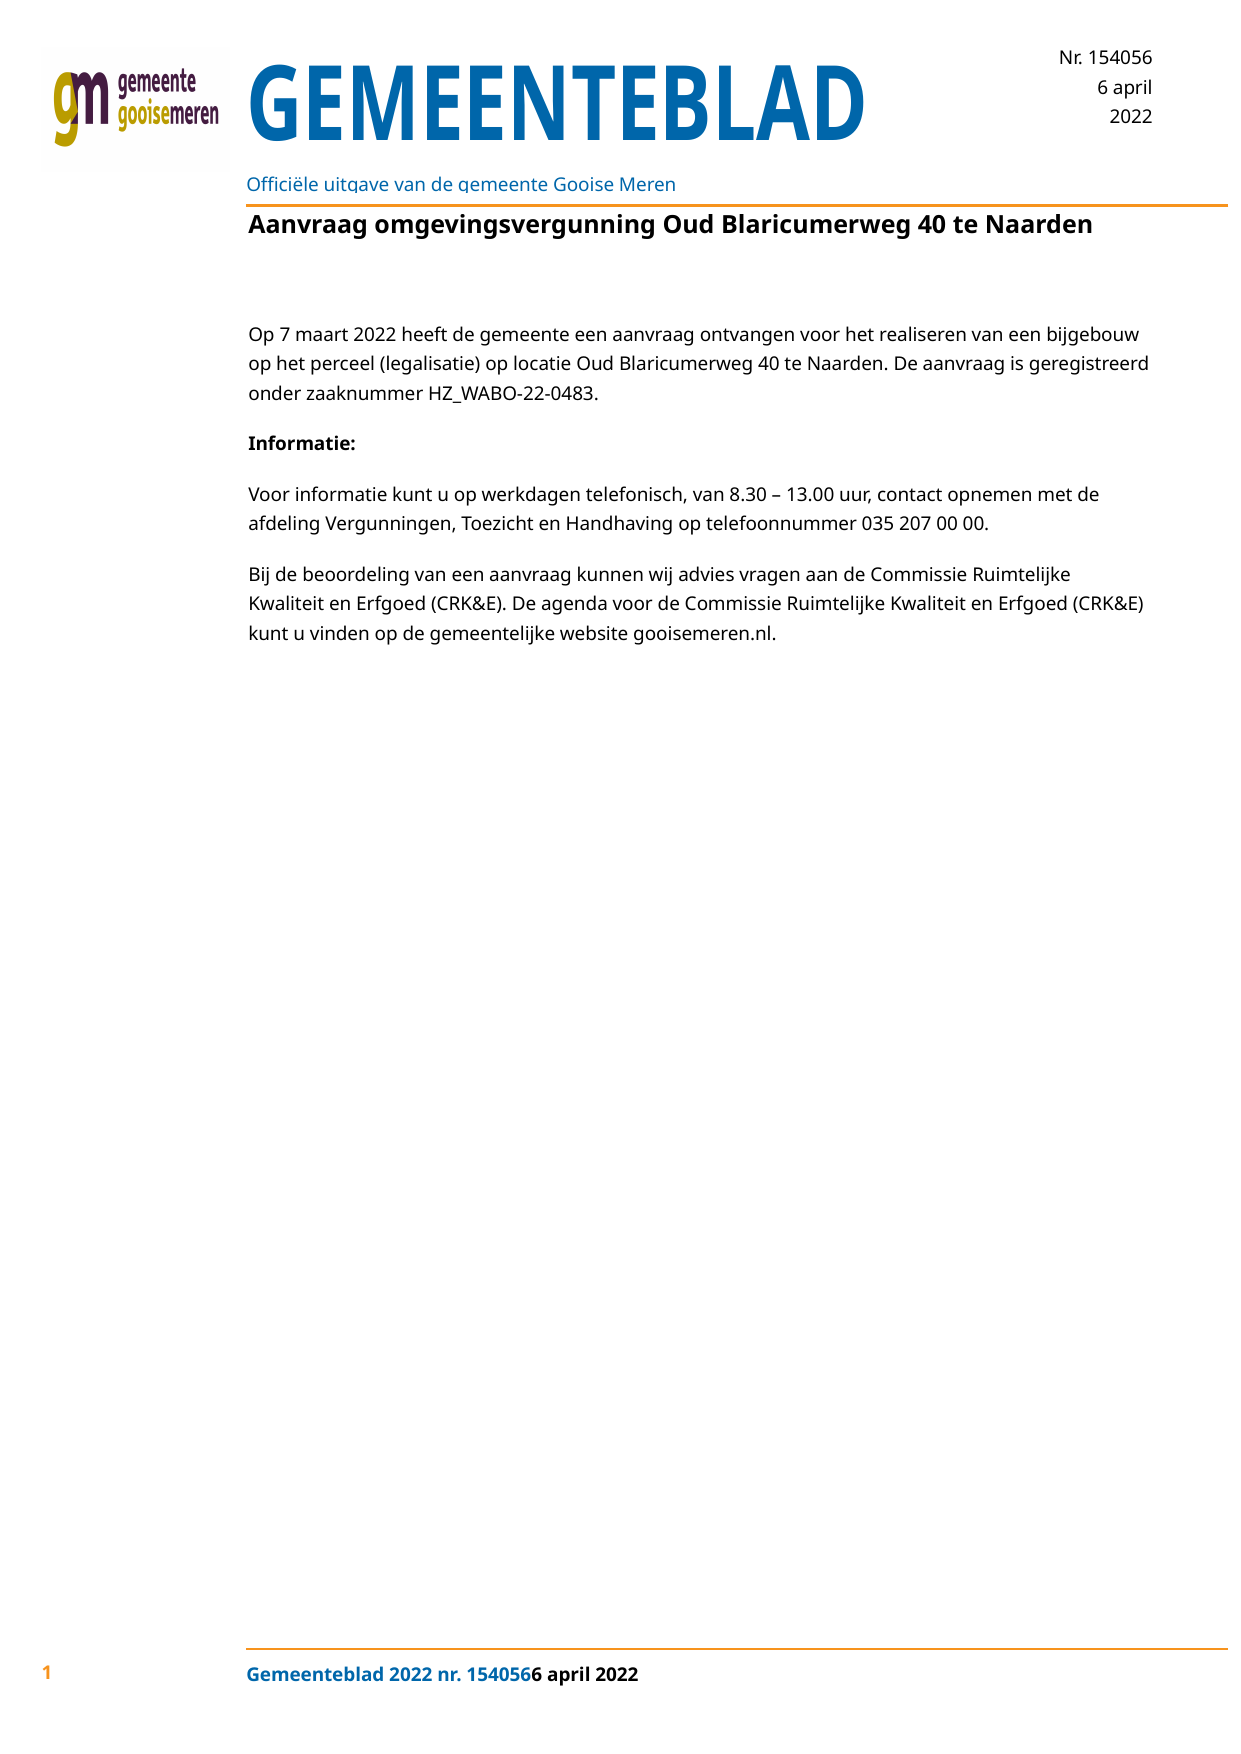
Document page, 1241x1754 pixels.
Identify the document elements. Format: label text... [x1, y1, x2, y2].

picture [41, 47, 231, 172]
text Op 7 maart 2022 heeft de gemeente een aanvraag ontvangen voor het realiseren van een bijgebouw op het perceel (legalisatie) op locatie Oud Blaricumerweg 40 te Naarden. De aanvraag is geregistreerd onder zaaknummer HZ_WABO-22-0483. [248, 321, 1152, 406]
text Voor informatie kunt u op werkdagen telefonisch, van 8.30 – 13.00 uur, contact opnemen met de afdeling Vergunningen, Toezicht en Handhaving op telefoonnummer 035 207 00 00. [248, 481, 1152, 536]
text Aanvraag omgevingsvergunning Oud Blaricumerweg 40 te Naarden [248, 207, 1152, 241]
text Informatie: [248, 430, 1152, 456]
text Bij de beoordeling van een aanvraag kunnen wij advies vragen aan de Commissie Ruimtelijke Kwaliteit en Erfgoed (CRK&E). De agenda voor de Commissie Ruimtelijke Kwaliteit en Erfgoed (CRK&E) kunt u vinden op de gemeentelijke website gooisemeren.nl. [248, 561, 1152, 646]
